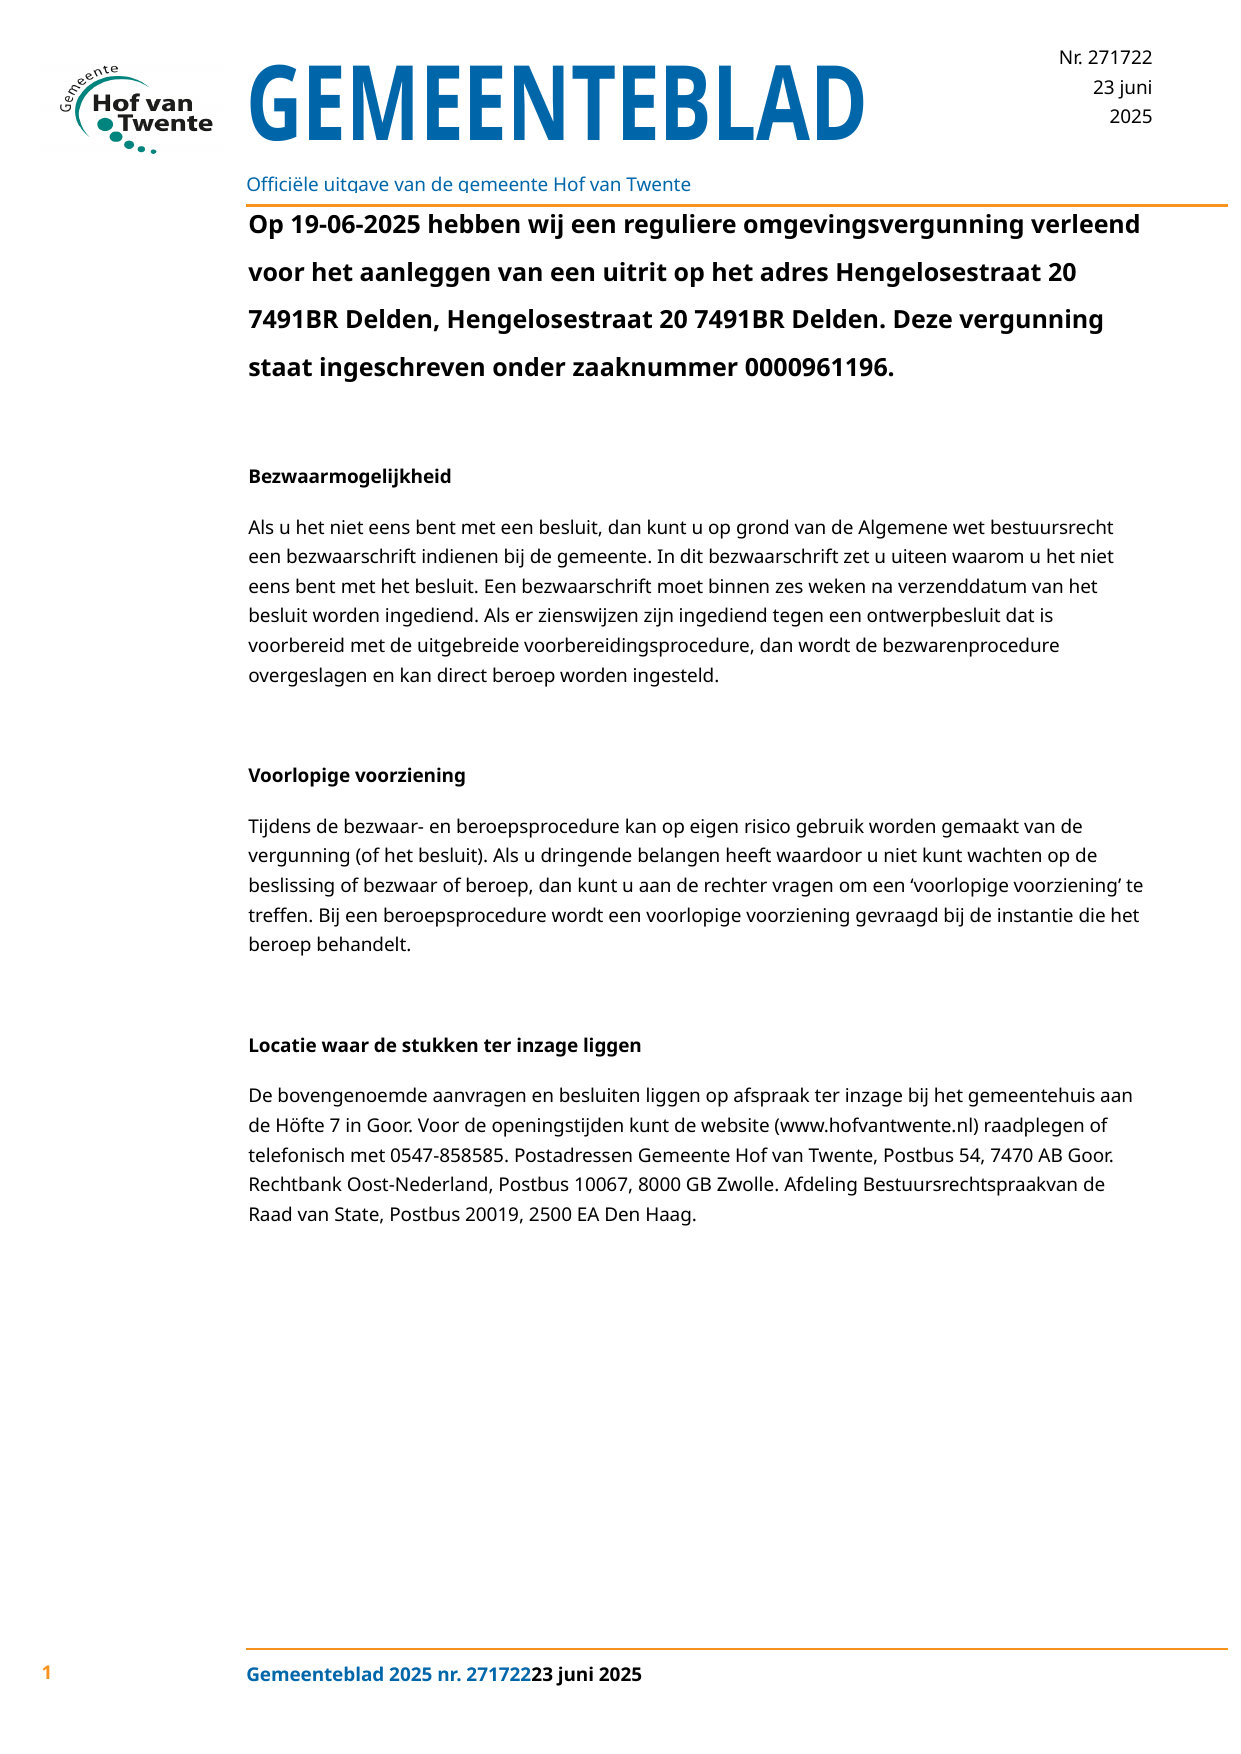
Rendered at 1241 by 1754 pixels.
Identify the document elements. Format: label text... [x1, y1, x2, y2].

text Locatie waar de stukken ter inzage liggen [248, 1032, 1152, 1058]
text De bovengenoemde aanvragen en besluiten liggen op afspraak ter inzage bij het gemeentehuis aan de Höfte 7 in Goor. Voor de openingstijden kunt de website (www.hofvantwente.nl) raadplegen of telefonisch met 0547-858585. Postadressen Gemeente Hof van Twente, Postbus 54, 7470 AB Goor. Rechtbank Oost-Nederland, Postbus 10067, 8000 GB Zwolle. Afdeling Bestuursrechtspraakvan de Raad van State, Postbus 20019, 2500 EA Den Haag. [248, 1083, 1152, 1227]
text Voorlopige voorziening [248, 763, 1152, 788]
text Op 19-06-2025 hebben wij een reguliere omgevingsvergunning verleend voor het aanleggen van een uitrit op het adres Hengelosestraat 20 7491BR Delden, Hengelosestraat 20 7491BR Delden. Deze vergunning staat ingeschreven onder zaaknummer 0000961196. [248, 207, 1152, 384]
text Als u het niet eens bent met een besluit, dan kunt u op grond van de Algemene wet bestuursrecht een bezwaarschrift indienen bij de gemeente. In dit bezwaarschrift zet u uiteen waarom u het niet eens bent met het besluit. Een bezwaarschrift moet binnen zes weken na verzenddatum van het besluit worden ingediend. Als er zienswijzen zijn ingediend tegen een ontwerpbesluit dat is voorbereid met de uitgebreide voorbereidingsprocedure, dan wordt de bezwarenprocedure overgeslagen en kan direct beroep worden ingesteld. [248, 514, 1152, 688]
text Bezwaarmogelijkheid [248, 463, 1152, 489]
text Tijdens de bezwaar- en beroepsprocedure kan op eigen risico gebruik worden gemaakt van de vergunning (of het besluit). Als u dringende belangen heeft waardoor u niet kunt wachten op de beslissing of bezwaar of beroep, dan kunt u aan de rechter vragen om een ‘voorlopige voorziening’ te treffen. Bij een beroepsprocedure wordt een voorlopige voorziening gevraagd bij de instantie die het beroep behandelt. [248, 813, 1152, 957]
picture [41, 47, 231, 172]
